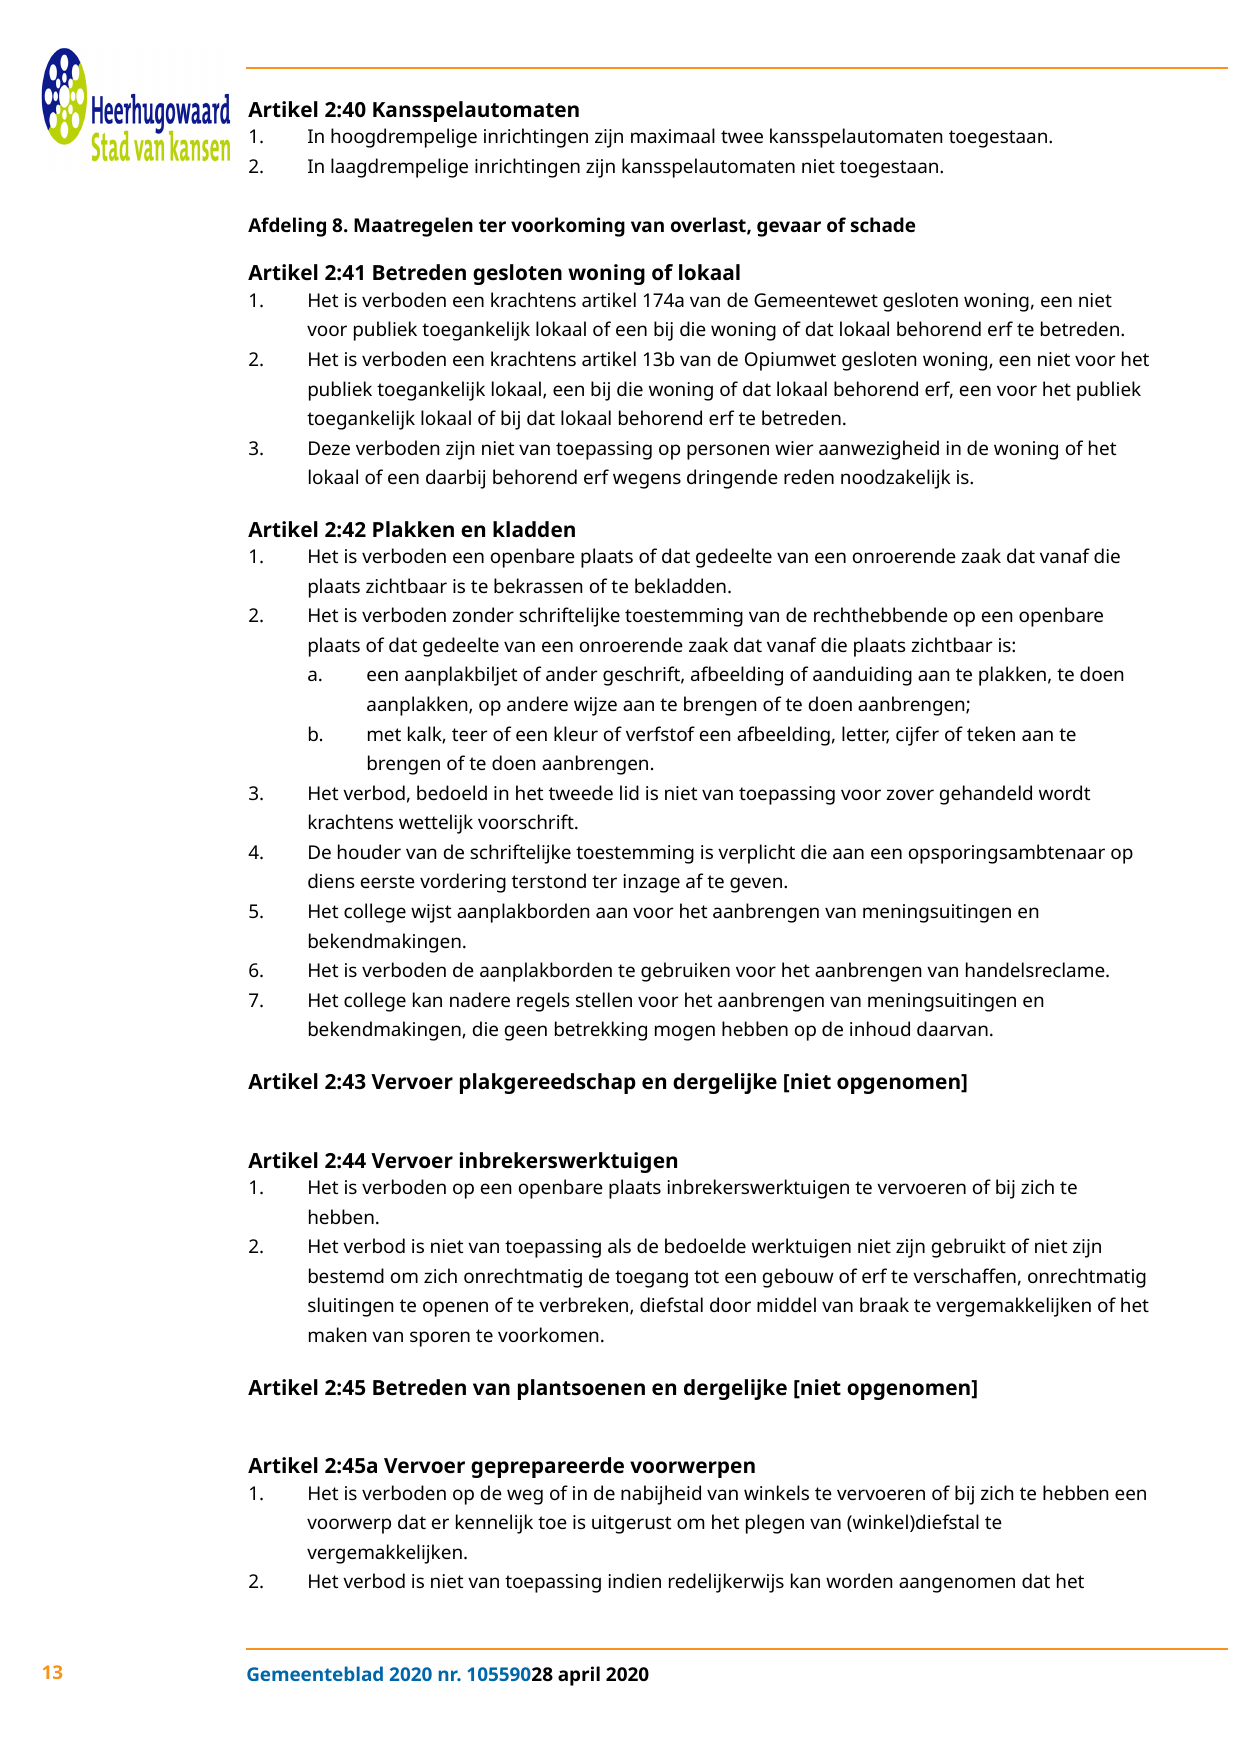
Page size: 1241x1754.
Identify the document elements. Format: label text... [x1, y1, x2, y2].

list Het verbod is niet van toepassing als de bedoelde werktuigen niet zijn gebruikt of niet zijn bestemd om zich onrechtmatig de toegang tot een gebouw of erf te verschaffen, onrechtmatig sluitingen te openen of te verbreken, diefstal door middel van braak te vergemakkelijken of het maken van sporen te voorkomen. [248, 1233, 1152, 1348]
list Het verbod, bedoeld in het tweede lid is niet van toepassing voor zover gehandeld wordt krachtens wettelijk voorschrift. [248, 780, 1152, 835]
text Artikel 2:41 Betreden gesloten woning of lokaal [248, 258, 1152, 287]
text Artikel 2:45 Betreden van plantsoenen en dergelijke [niet opgenomen] [248, 1373, 1152, 1401]
text Artikel 2:45a Vervoer geprepareerde voorwerpen [248, 1452, 1152, 1480]
list Het is verboden een krachtens artikel 13b van de Opiumwet gesloten woning, een niet voor het publiek toegankelijk lokaal, een bij die woning of dat lokaal behorend erf, een voor het publiek toegankelijk lokaal of bij dat lokaal behorend erf te betreden. [248, 346, 1152, 431]
list In hoogdrempelige inrichtingen zijn maximaal twee kansspelautomaten toegestaan. [248, 123, 1152, 149]
list Deze verboden zijn niet van toepassing op personen wier aanwezigheid in de woning of het lokaal of een daarbij behorend erf wegens dringende reden noodzakelijk is. [248, 435, 1152, 490]
list In laagdrempelige inrichtingen zijn kansspelautomaten niet toegestaan. [248, 153, 1152, 178]
list met kalk, teer of een kleur of verfstof een afbeelding, letter, cijfer of teken aan te brengen of te doen aanbrengen. [307, 721, 1152, 776]
list De houder van de schriftelijke toestemming is verplicht die aan een opsporingsambtenaar op diens eerste vordering terstond ter inzage af te geven. [248, 839, 1152, 894]
list Het college kan nadere regels stellen voor het aanbrengen van meningsuitingen en bekendmakingen, die geen betrekking mogen hebben op de inhoud daarvan. [248, 987, 1152, 1042]
list Het is verboden een krachtens artikel 174a van de Gemeentewet gesloten woning, een niet voor publiek toegankelijk lokaal of een bij die woning of dat lokaal behorend erf te betreden. [248, 287, 1152, 342]
text Afdeling 8. Maatregelen ter voorkoming van overlast, gevaar of schade [248, 212, 1152, 238]
list Het is verboden op een openbare plaats inbrekerswerktuigen te vervoeren of bij zich te hebben. [248, 1174, 1152, 1230]
text Artikel 2:40 Kansspelautomaten [248, 95, 1152, 123]
list Het is verboden zonder schriftelijke toestemming van de rechthebbende op een openbare plaats of dat gedeelte van een onroerende zaak dat vanaf die plaats zichtbaar is: [248, 602, 1152, 658]
list Het is verboden op de weg of in de nabijheid van winkels te vervoeren of bij zich te hebben een voorwerp dat er kennelijk toe is uitgerust om het plegen van (winkel)diefstal te vergemakkelijken. [248, 1480, 1152, 1565]
text Artikel 2:44 Vervoer inbrekerswerktuigen [248, 1146, 1152, 1174]
list Het verbod is niet van toepassing indien redelijkerwijs kan worden aangenomen dat het [248, 1569, 1152, 1594]
picture [41, 47, 231, 172]
list Het is verboden een openbare plaats of dat gedeelte van een onroerende zaak dat vanaf die plaats zichtbaar is te bekrassen of te bekladden. [248, 543, 1152, 599]
text Artikel 2:42 Plakken en kladden [248, 515, 1152, 543]
list Het is verboden de aanplakborden te gebruiken voor het aanbrengen van handelsreclame. [248, 957, 1152, 983]
list een aanplakbiljet of ander geschrift, afbeelding of aanduiding aan te plakken, te doen aanplakken, op andere wijze aan te brengen of te doen aanbrengen; [307, 662, 1152, 717]
list Het college wijst aanplakborden aan voor het aanbrengen van meningsuitingen en bekendmakingen. [248, 898, 1152, 954]
text Artikel 2:43 Vervoer plakgereedschap en dergelijke [niet opgenomen] [248, 1067, 1152, 1096]
